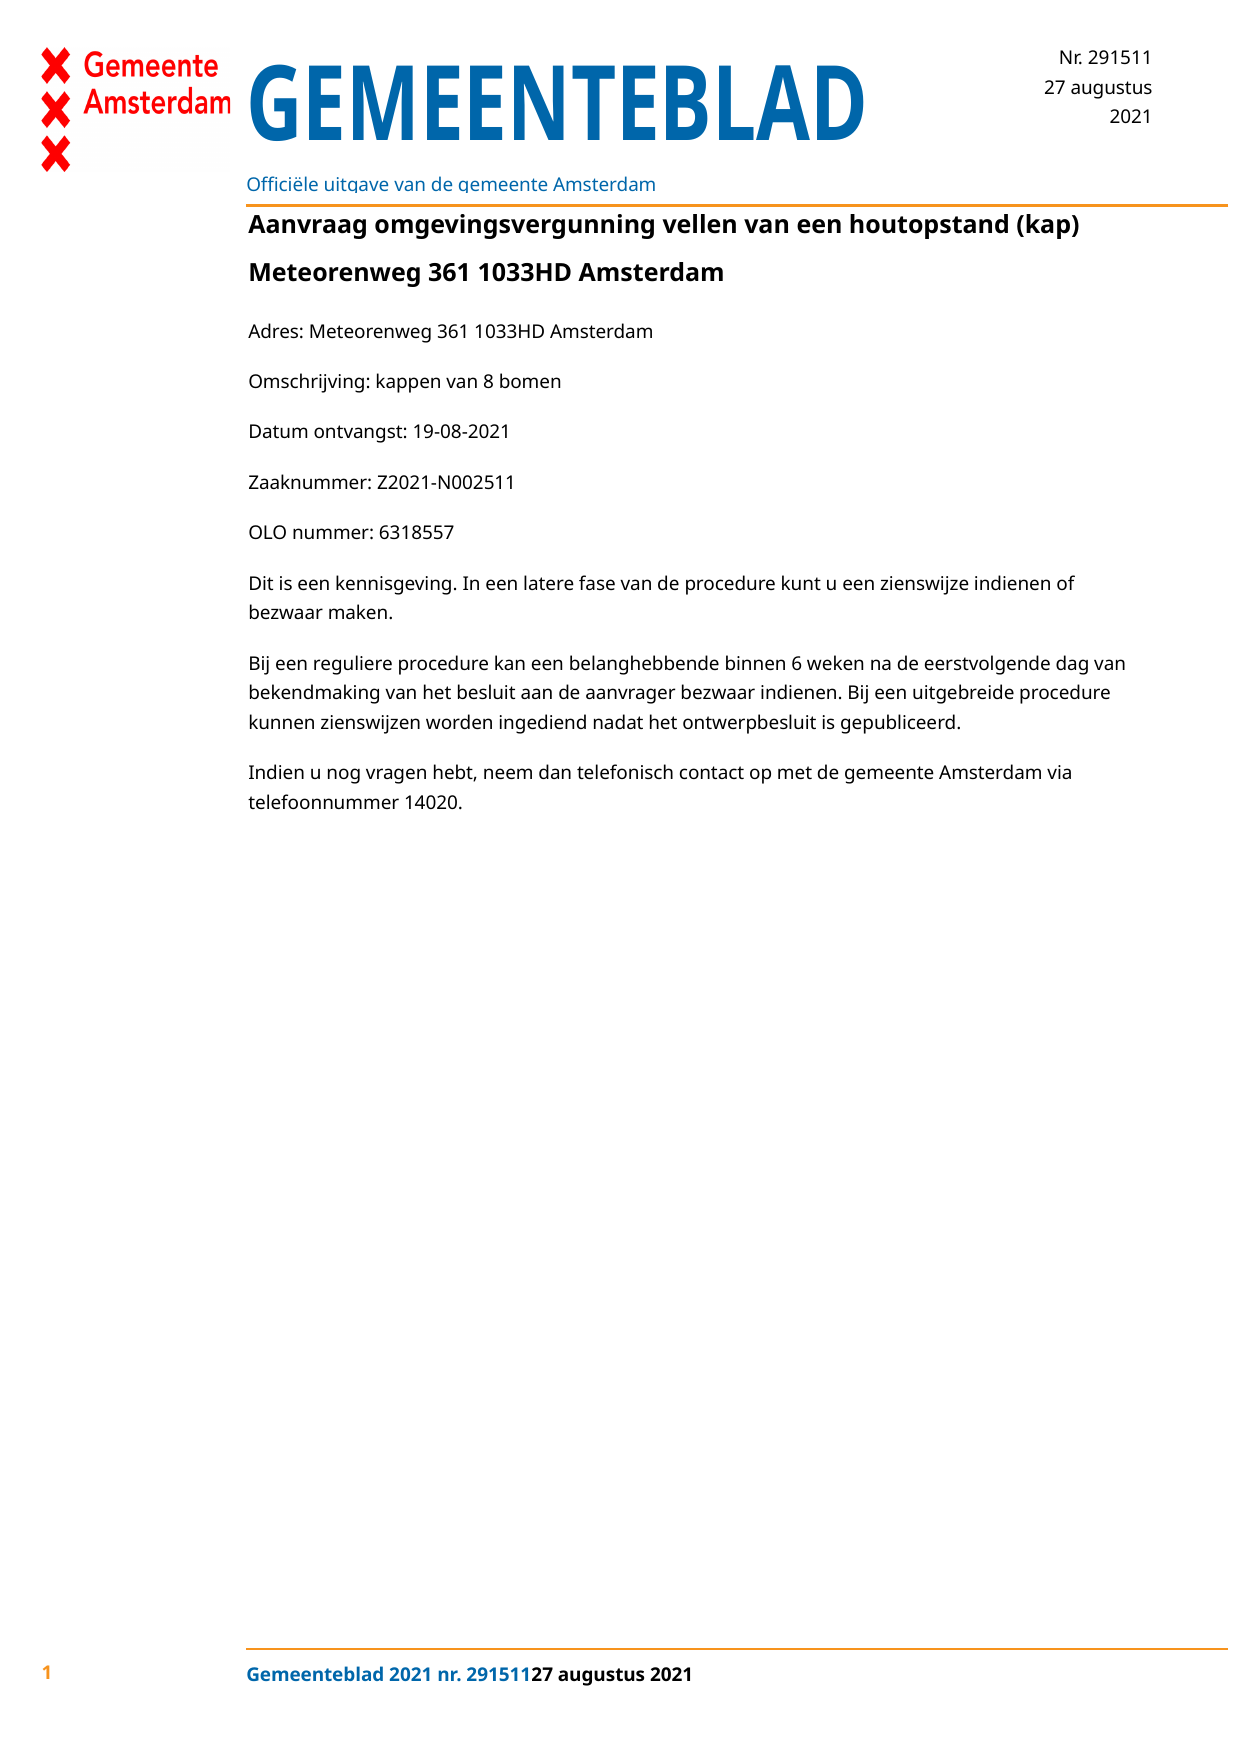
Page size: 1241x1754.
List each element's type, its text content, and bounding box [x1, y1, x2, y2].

text Indien u nog vragen hebt, neem dan telefonisch contact op met de gemeente Amsterdam via telefoonnummer 14020. [248, 759, 1152, 815]
text Datum ontvangst: 19-08-2021 [248, 419, 1152, 444]
text Adres: Meteorenweg 361 1033HD Amsterdam [248, 318, 1152, 344]
text Aanvraag omgevingsvergunning vellen van een houtopstand (kap) Meteorenweg 361 1033HD Amsterdam [248, 207, 1152, 288]
text OLO nummer: 6318557 [248, 519, 1152, 545]
text Bij een reguliere procedure kan een belanghebbende binnen 6 weken na de eerstvolgende dag van bekendmaking van het besluit aan de aanvrager bezwaar indienen. Bij een uitgebreide procedure kunnen zienswijzen worden ingediend nadat het ontwerpbesluit is gepubliceerd. [248, 650, 1152, 735]
picture [41, 47, 231, 172]
text Omschrijving: kappen van 8 bomen [248, 368, 1152, 394]
text Dit is een kennisgeving. In een latere fase van de procedure kunt u een zienswijze indienen of bezwaar maken. [248, 570, 1152, 625]
text Zaaknummer: Z2021-N002511 [248, 469, 1152, 495]
